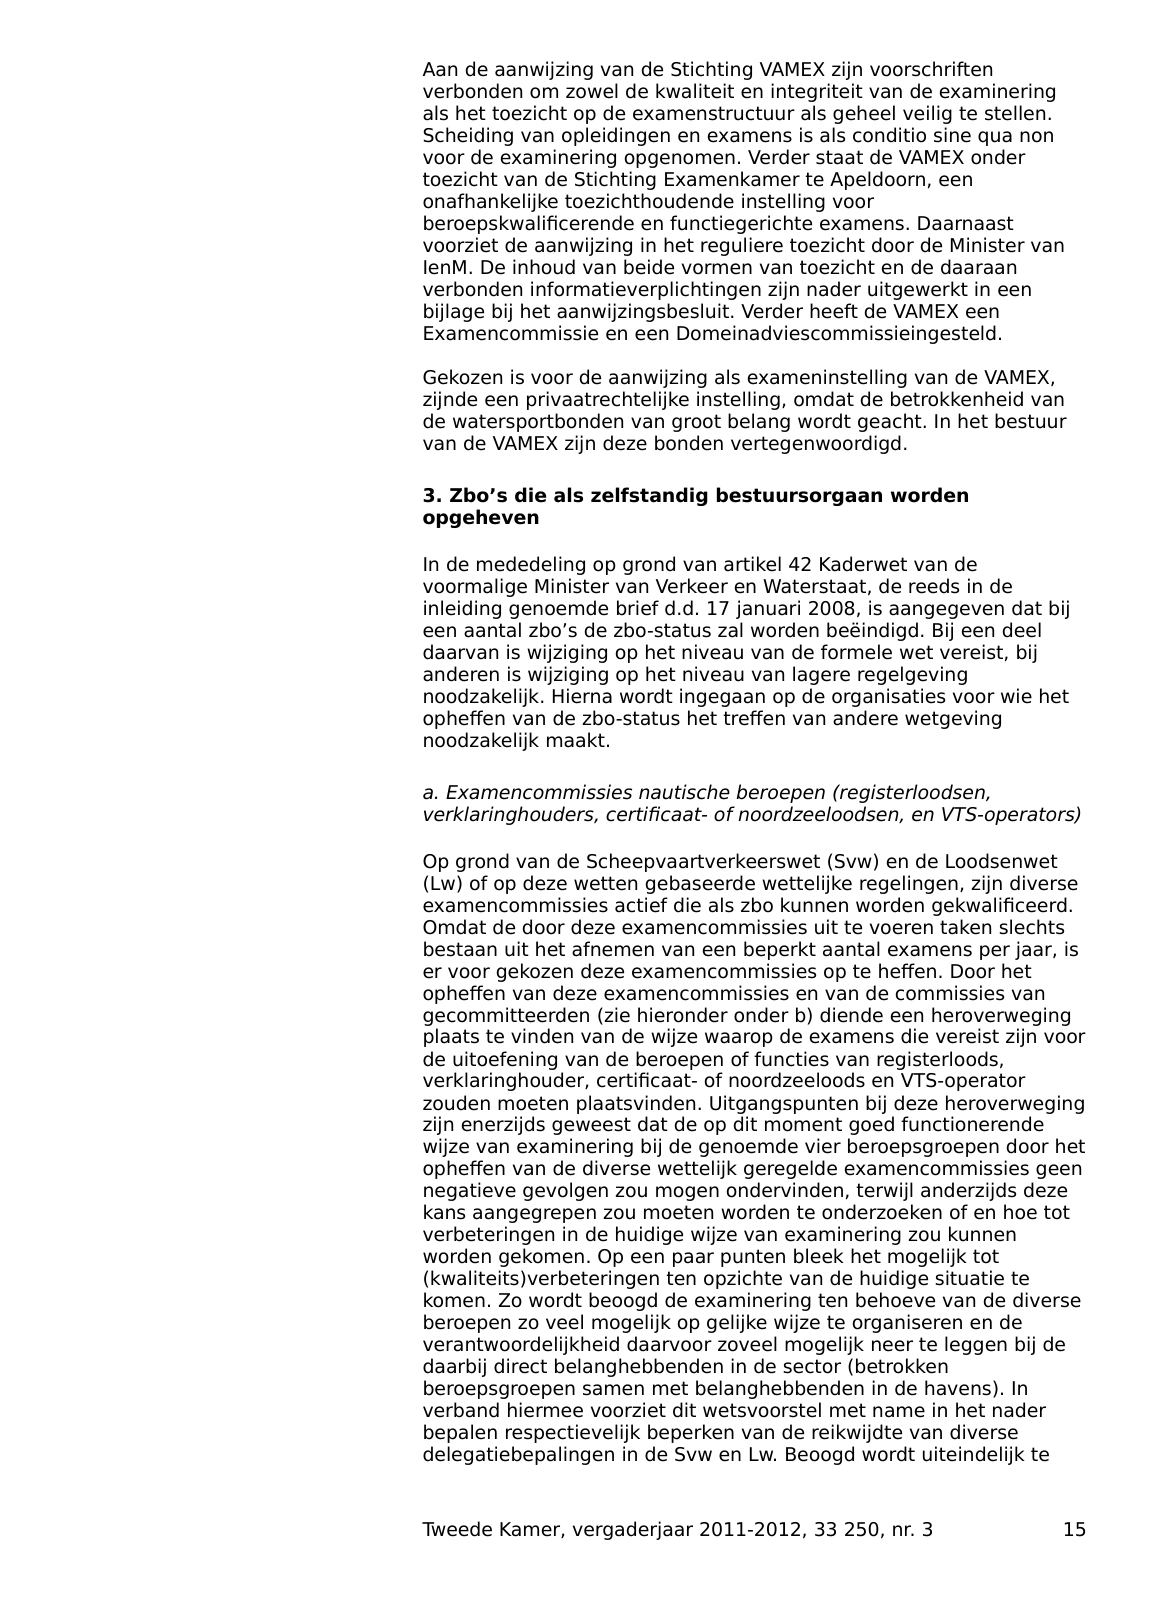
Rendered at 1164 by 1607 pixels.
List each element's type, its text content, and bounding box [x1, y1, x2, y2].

text Aan de aanwijzing van de Stichting VAMEX zijn voorschriften verbonden om zowel de kwaliteit en integriteit van de examinering als het toezicht op de examenstructuur als geheel veilig te stellen. Scheiding van opleidingen en examens is als conditio sine qua non voor de examinering opgenomen. Verder staat de VAMEX onder toezicht van de Stichting Examenkamer te Apeldoorn, een onafhankelijke toezichthoudende instelling voor beroepskwalificerende en functiegerichte examens. Daarnaast voorziet de aanwijzing in het reguliere toezicht door de Minister van IenM. De inhoud van beide vormen van toezicht en de daaraan verbonden informatieverplichtingen zijn nader uitgewerkt in een bijlage bij het aanwijzingsbesluit. Verder heeft de VAMEX een Examencommissie en een Domeinadviescommissieingesteld. [422, 59, 1087, 345]
subtitle a. Examencommissies nautische beroepen (registerloodsen, verklaringhouders, certificaat- of noordzeeloodsen, en VTS-operators) [422, 782, 1087, 826]
subtitle 3. Zbo’s die als zelfstandig bestuursorgaan worden opgeheven [422, 485, 1087, 529]
text In de mededeling op grond van artikel 42 Kaderwet van de voormalige Minister van Verkeer en Waterstaat, de reeds in de inleiding genoemde brief d.d. 17 januari 2008, is aangegeven dat bij een aantal zbo’s de zbo-status zal worden beëindigd. Bij een deel daarvan is wijziging op het niveau van de formele wet vereist, bij anderen is wijziging op het niveau van lagere regelgeving noodzakelijk. Hierna wordt ingegaan op de organisaties voor wie het opheffen van de zbo-status het treffen van andere wetgeving noodzakelijk maakt. [422, 554, 1087, 752]
text Op grond van de Scheepvaartverkeerswet (Svw) en de Loodsenwet (Lw) of op deze wetten gebaseerde wettelijke regelingen, zijn diverse examencommissies actief die als zbo kunnen worden gekwalificeerd. Omdat de door deze examencommissies uit te voeren taken slechts bestaan uit het afnemen van een beperkt aantal examens per jaar, is er voor gekozen deze examencommissies op te heffen. Door het opheffen van deze examencommissies en van de commissies van gecommitteerden (zie hieronder onder b) diende een heroverweging plaats te vinden van de wijze waarop de examens die vereist zijn voor de uitoefening van de beroepen of functies van registerloods, verklaringhouder, certificaat- of noordzeeloods en VTS-operator zouden moeten plaatsvinden. Uitgangspunten bij deze heroverweging zijn enerzijds geweest dat de op dit moment goed functionerende wijze van examinering bij de genoemde vier beroepsgroepen door het opheffen van de diverse wettelijk geregelde examencommissies geen negatieve gevolgen zou mogen ondervinden, terwijl anderzijds deze kans aangegrepen zou moeten worden te onderzoeken of en hoe tot verbeteringen in de huidige wijze van examinering zou kunnen worden gekomen. Op een paar punten bleek het mogelijk tot (kwaliteits)verbeteringen ten opzichte van de huidige situatie te komen. Zo wordt beoogd de examinering ten behoeve van de diverse beroepen zo veel mogelijk op gelijke wijze te organiseren en de verantwoordelijkheid daarvoor zoveel mogelijk neer te leggen bij de daarbij direct belanghebbenden in de sector (betrokken beroepsgroepen samen met belanghebbenden in de havens). In verband hiermee voorziet dit wetsvoorstel met name in het nader bepalen respectievelijk beperken van de reikwijdte van diverse delegatiebepalingen in de Svw en Lw. Beoogd wordt uiteindelijk te [422, 851, 1087, 1466]
text Gekozen is voor de aanwijzing als exameninstelling van de VAMEX, zijnde een privaatrechtelijke instelling, omdat de betrokkenheid van de watersportbonden van groot belang wordt geacht. In het bestuur van de VAMEX zijn deze bonden vertegenwoordigd. [422, 367, 1087, 455]
